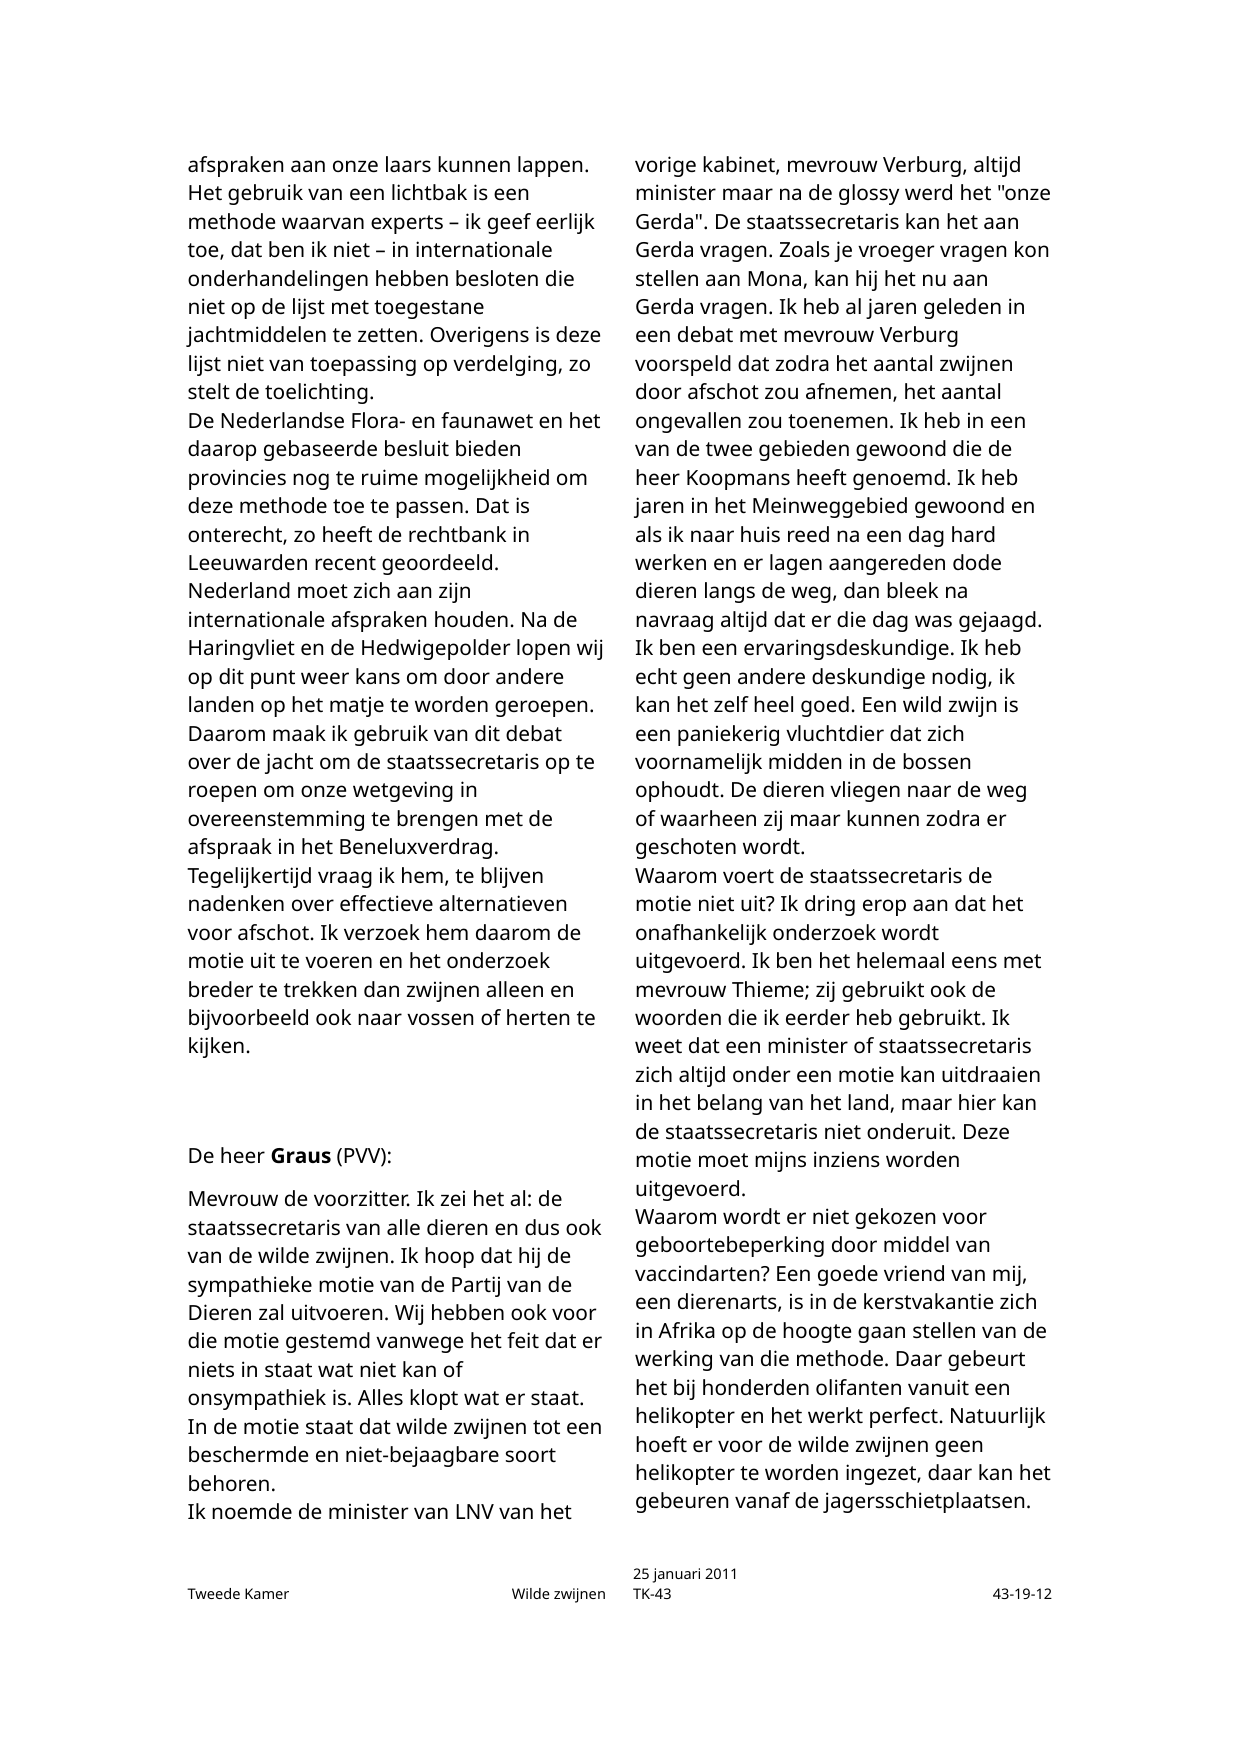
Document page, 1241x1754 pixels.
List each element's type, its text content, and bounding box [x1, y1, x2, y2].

text Mevrouw de voorzitter. Ik zei het al: de staatssecretaris van alle dieren en dus ook van de wilde zwijnen. Ik hoop dat hij de sympathieke motie van de Partij van de Dieren zal uitvoeren. Wij hebben ook voor die motie gestemd vanwege het feit dat er niets in staat wat niet kan of onsympathiek is. Alles klopt wat er staat. In de motie staat dat wilde zwijnen tot een beschermde en niet-bejaagbare soort behoren. [187, 1184, 605, 1497]
text Ik noemde de minister van LNV van het [187, 1497, 605, 1526]
text afspraken aan onze laars kunnen lappen. Het gebruik van een lichtbak is een methode waarvan experts – ik geef eerlijk toe, dat ben ik niet – in internationale onderhandelingen hebben besloten die niet op de lijst met toegestane jachtmiddelen te zetten. Overigens is deze lijst niet van toepassing op verdelging, zo stelt de toelichting. [187, 150, 605, 406]
text vorige kabinet, mevrouw Verburg, altijd minister maar na de glossy werd het "onze Gerda". De staatssecretaris kan het aan Gerda vragen. Zoals je vroeger vragen kon stellen aan Mona, kan hij het nu aan Gerda vragen. Ik heb al jaren geleden in een debat met mevrouw Verburg voorspeld dat zodra het aantal zwijnen door afschot zou afnemen, het aantal ongevallen zou toenemen. Ik heb in een van de twee gebieden gewoond die de heer Koopmans heeft genoemd. Ik heb jaren in het Meinweggebied gewoond en als ik naar huis reed na een dag hard werken en er lagen aangereden dode dieren langs de weg, dan bleek na navraag altijd dat er die dag was gejaagd. Ik ben een ervaringsdeskundige. Ik heb echt geen andere deskundige nodig, ik kan het zelf heel goed. Een wild zwijn is een paniekerig vluchtdier dat zich voornamelijk midden in de bossen ophoudt. De dieren vliegen naar de weg of waarheen zij maar kunnen zodra er geschoten wordt. [635, 150, 1053, 861]
text De heer Graus (PVV): [187, 1141, 605, 1169]
text De Nederlandse Flora- en faunawet en het daarop gebaseerde besluit bieden provincies nog te ruime mogelijkheid om deze methode toe te passen. Dat is onterecht, zo heeft de rechtbank in Leeuwarden recent geoordeeld. Nederland moet zich aan zijn internationale afspraken houden. Na de Haringvliet en de Hedwigepolder lopen wij op dit punt weer kans om door andere landen op het matje te worden geroepen. Daarom maak ik gebruik van dit debat over de jacht om de staatssecretaris op te roepen om onze wetgeving in overeenstemming te brengen met de afspraak in het Beneluxverdrag. Tegelijkertijd vraag ik hem, te blijven nadenken over effectieve alternatieven voor afschot. Ik verzoek hem daarom de motie uit te voeren en het onderzoek breder te trekken dan zwijnen alleen en bijvoorbeeld ook naar vossen of herten te kijken. [187, 406, 605, 1060]
text Waarom voert de staatssecretaris de motie niet uit? Ik dring erop aan dat het onafhankelijk onderzoek wordt uitgevoerd. Ik ben het helemaal eens met mevrouw Thieme; zij gebruikt ook de woorden die ik eerder heb gebruikt. Ik weet dat een minister of staatssecretaris zich altijd onder een motie kan uitdraaien in het belang van het land, maar hier kan de staatssecretaris niet onderuit. Deze motie moet mijns inziens worden uitgevoerd. [635, 861, 1053, 1202]
text Waarom wordt er niet gekozen voor geboortebeperking door middel van vaccindarten? Een goede vriend van mij, een dierenarts, is in de kerstvakantie zich in Afrika op de hoogte gaan stellen van de werking van die methode. Daar gebeurt het bij honderden olifanten vanuit een helikopter en het werkt perfect. Natuurlijk hoeft er voor de wilde zwijnen geen helikopter te worden ingezet, daar kan het gebeuren vanaf de jagersschietplaatsen. [635, 1202, 1053, 1515]
text  [187, 1090, 605, 1118]
